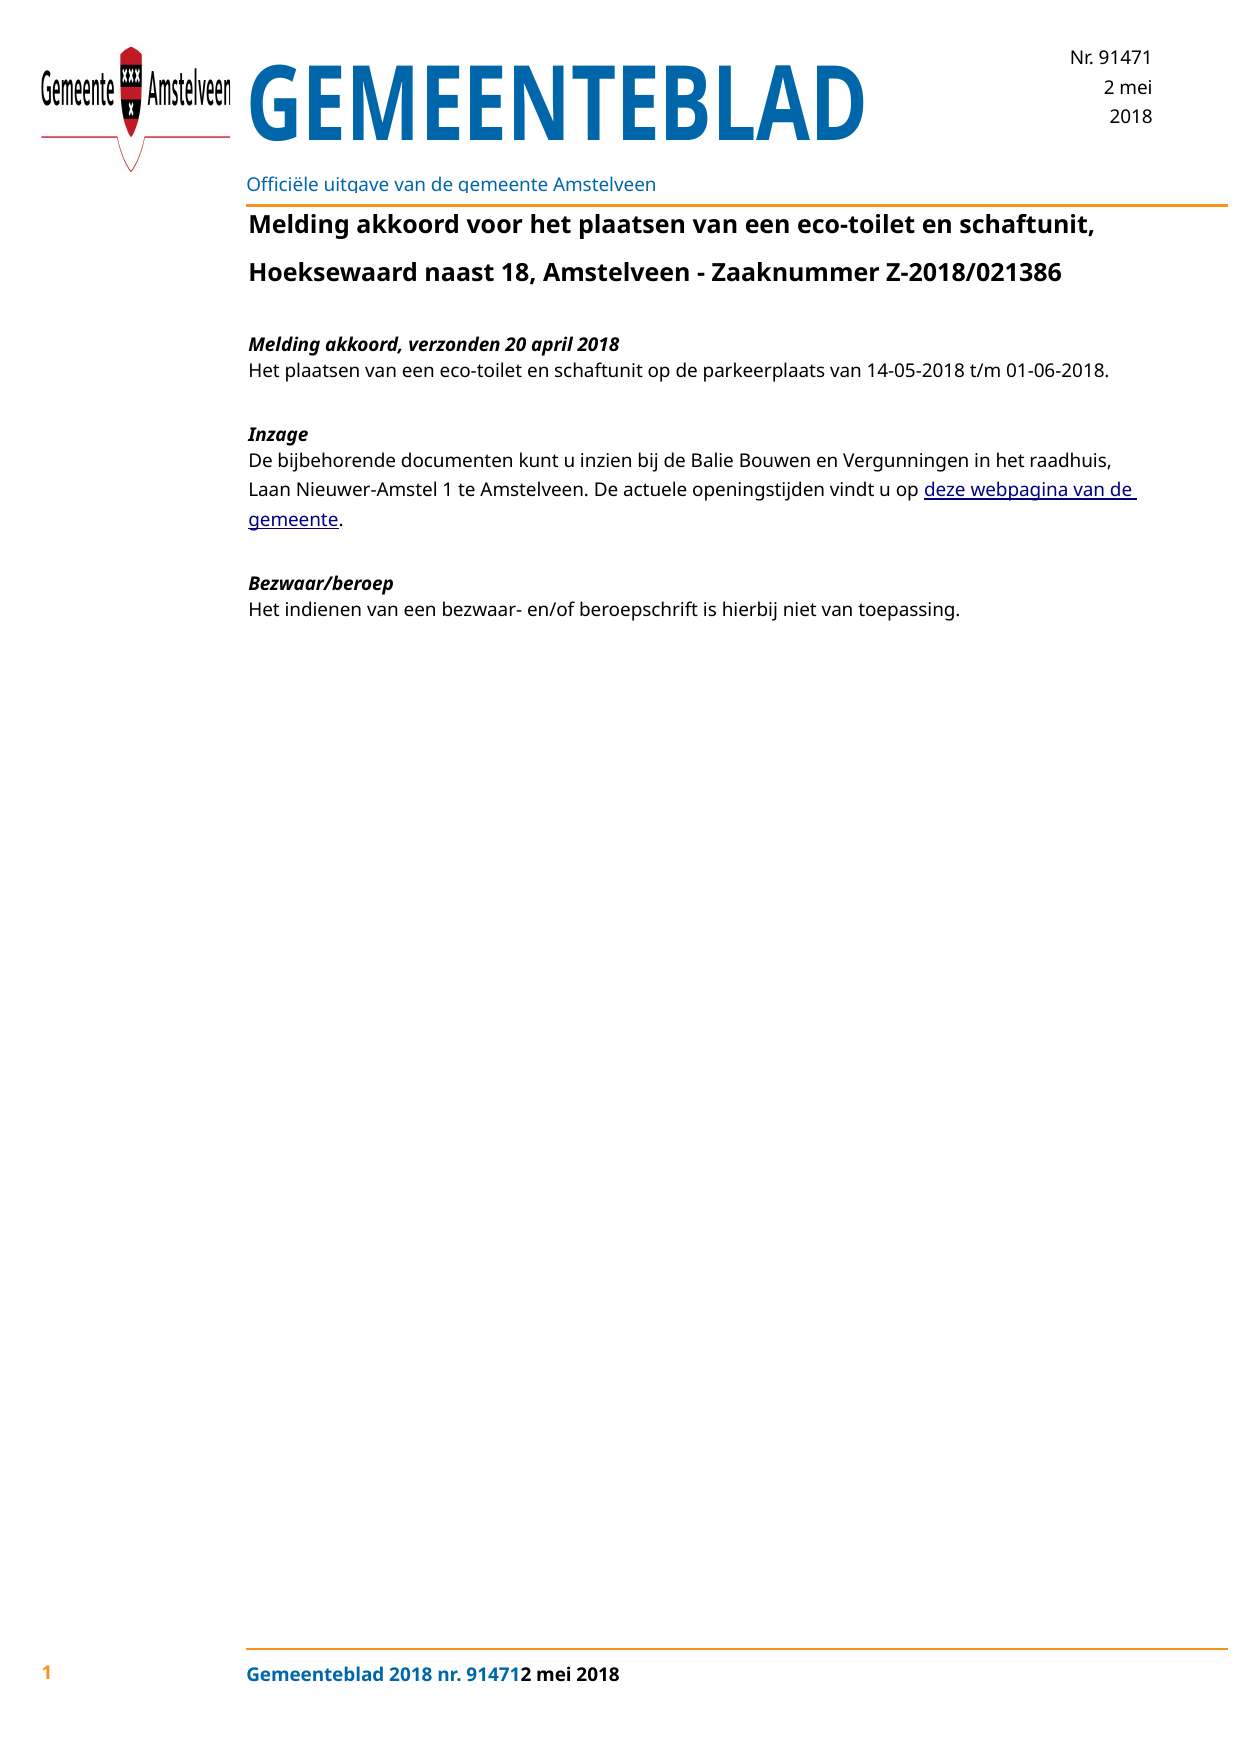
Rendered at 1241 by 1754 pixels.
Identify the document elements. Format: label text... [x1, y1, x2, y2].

text Melding akkoord voor het plaatsen van een eco-toilet en schaftunit, Hoeksewaard naast 18, Amstelveen - Zaaknummer Z-2018/021386 [248, 207, 1152, 288]
text De bijbehorende documenten kunt u inzien bij de Balie Bouwen en Vergunningen in het raadhuis, Laan Nieuwer-Amstel 1 te Amstelveen. De actuele openingstijden vindt u op deze webpagina van de gemeente. [248, 447, 1152, 532]
text Het indienen van een bezwaar- en/of beroepschrift is hierbij niet van toepassing. [248, 596, 1152, 621]
picture [41, 47, 231, 172]
text Het plaatsen van een eco-toilet en schaftunit op de parkeerplaats van 14-05-2018 t/m 01-06-2018. [248, 357, 1152, 383]
text Melding akkoord, verzonden 20 april 2018 [248, 331, 1152, 357]
text Inzage [248, 421, 1152, 447]
text Bezwaar/beroep [248, 570, 1152, 596]
